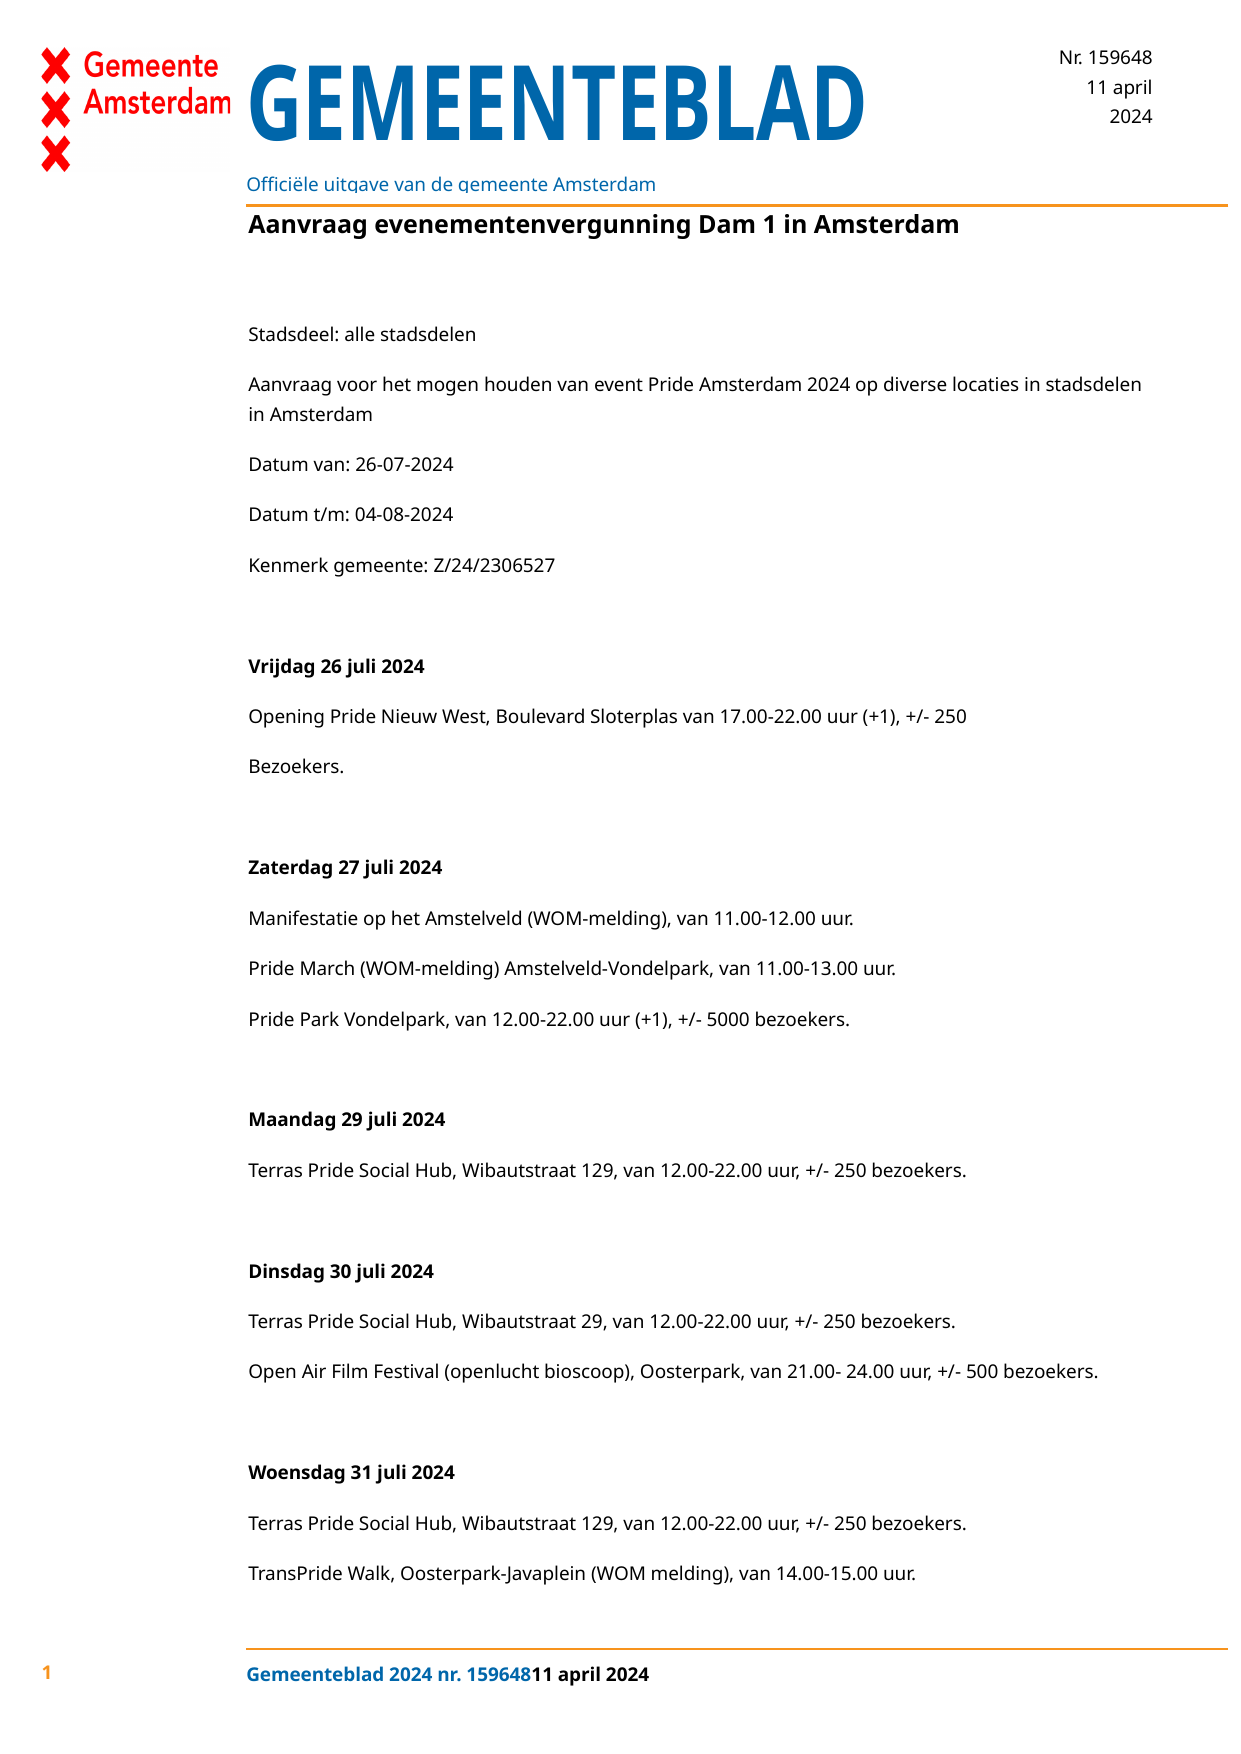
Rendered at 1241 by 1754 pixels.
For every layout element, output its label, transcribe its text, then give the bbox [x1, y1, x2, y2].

text Woensdag 31 juli 2024 [248, 1459, 1152, 1485]
picture [41, 47, 231, 172]
text Bezoekers. [248, 754, 1152, 779]
text Datum van: 26-07-2024 [248, 451, 1152, 477]
text Vrijdag 26 juli 2024 [248, 653, 1152, 678]
text Terras Pride Social Hub, Wibautstraat 29, van 12.00-22.00 uur, +/- 250 bezoekers. [248, 1308, 1152, 1334]
text Aanvraag evenementenvergunning Dam 1 in Amsterdam [248, 207, 1152, 241]
text Pride Park Vondelpark, van 12.00-22.00 uur (+1), +/- 5000 bezoekers. [248, 1006, 1152, 1031]
text Datum t/m: 04-08-2024 [248, 502, 1152, 527]
text Dinsdag 30 juli 2024 [248, 1258, 1152, 1283]
text Opening Pride Nieuw West, Boulevard Sloterplas van 17.00-22.00 uur (+1), +/- 250 [248, 703, 1152, 729]
text Pride March (WOM-melding) Amstelveld-Vondelpark, van 11.00-13.00 uur. [248, 955, 1152, 981]
text TransPride Walk, Oosterpark-Javaplein (WOM melding), van 14.00-15.00 uur. [248, 1560, 1152, 1586]
text Kenmerk gemeente: Z/24/2306527 [248, 552, 1152, 578]
text Stadsdeel: alle stadsdelen [248, 321, 1152, 346]
text Open Air Film Festival (openlucht bioscoop), Oosterpark, van 21.00- 24.00 uur, +/- 500 bezoekers. [248, 1359, 1152, 1384]
text Maandag 29 juli 2024 [248, 1107, 1152, 1132]
text Aanvraag voor het mogen houden van event Pride Amsterdam 2024 op diverse locaties in stadsdelen in Amsterdam [248, 371, 1152, 426]
text Zaterdag 27 juli 2024 [248, 854, 1152, 880]
text Terras Pride Social Hub, Wibautstraat 129, van 12.00-22.00 uur, +/- 250 bezoekers. [248, 1510, 1152, 1536]
text Manifestatie op het Amstelveld (WOM-melding), van 11.00-12.00 uur. [248, 905, 1152, 931]
text Terras Pride Social Hub, Wibautstraat 129, van 12.00-22.00 uur, +/- 250 bezoekers. [248, 1157, 1152, 1183]
